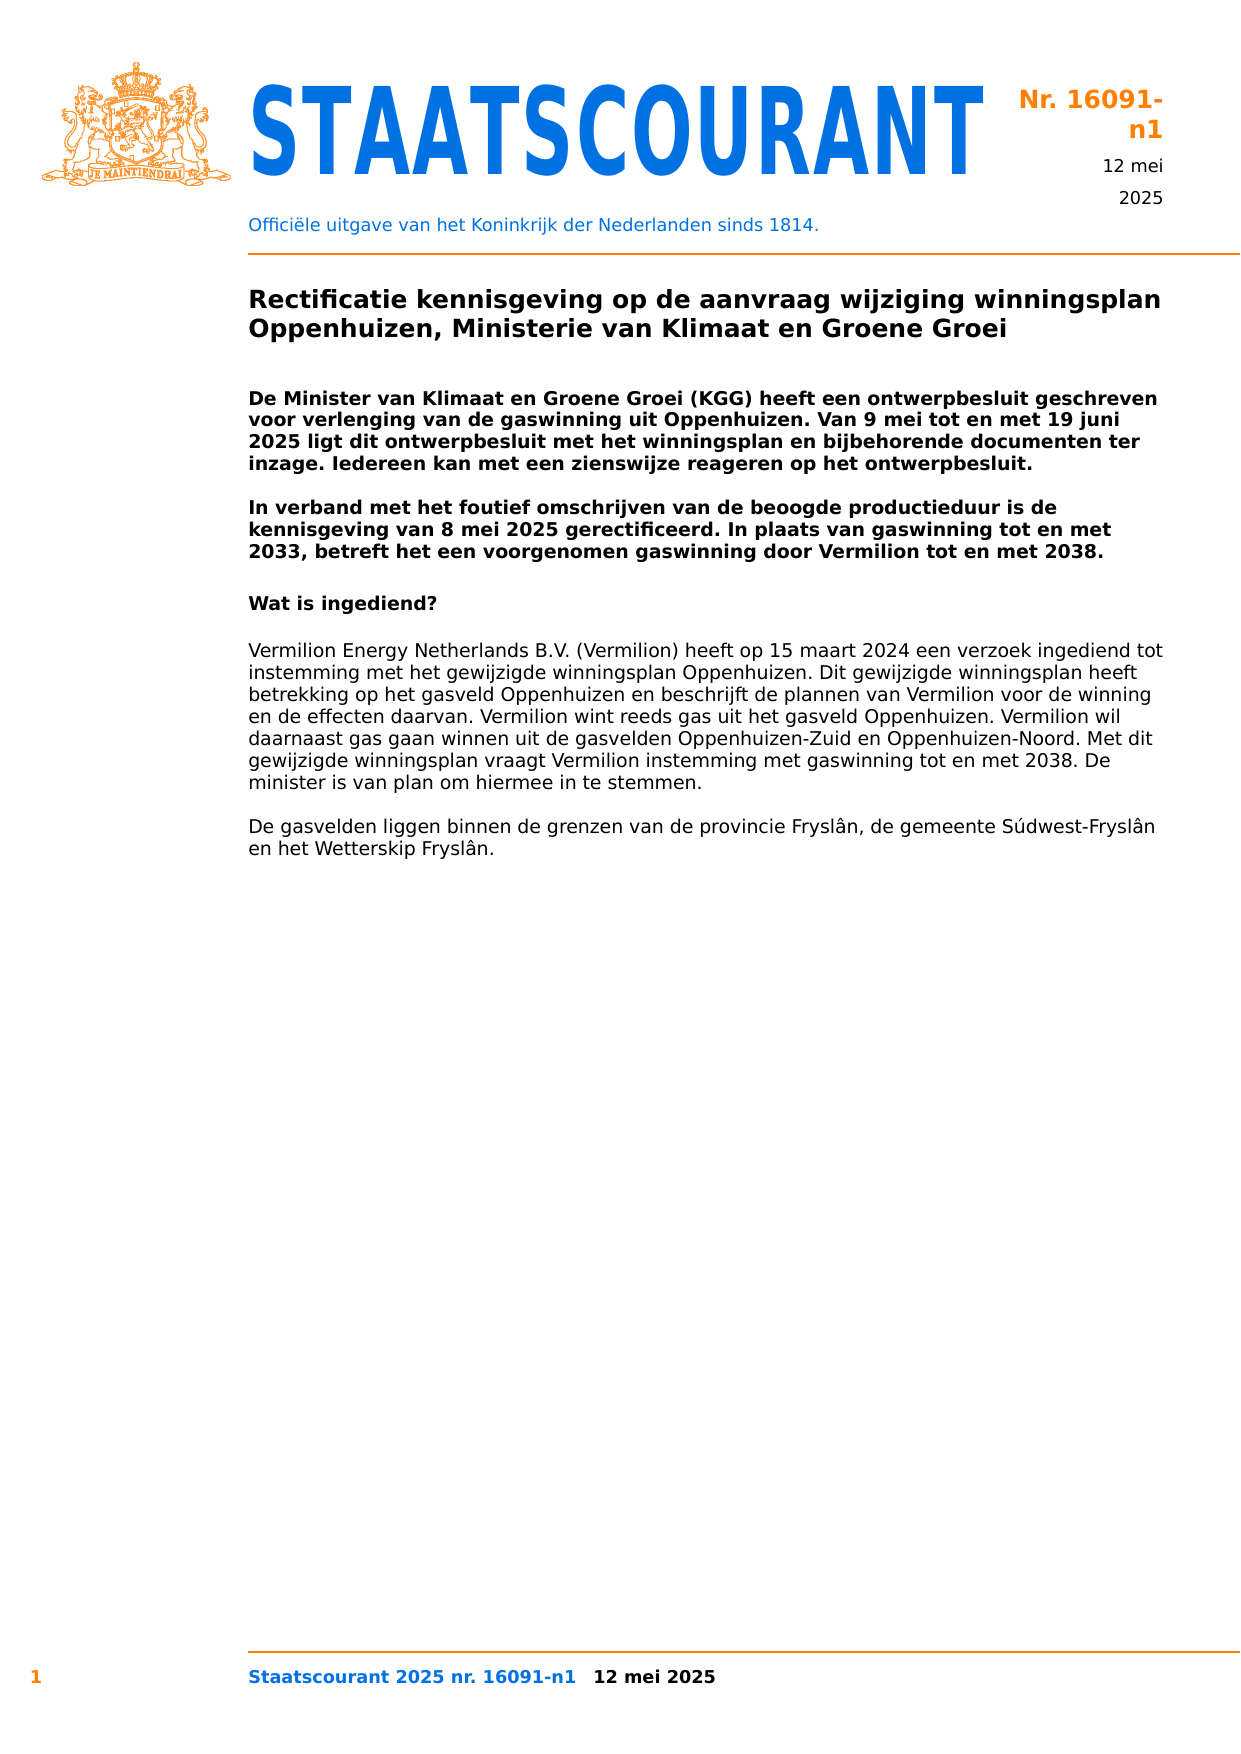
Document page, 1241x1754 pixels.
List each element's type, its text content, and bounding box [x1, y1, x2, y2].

subtitle Wat is ingediend? [248, 593, 1163, 615]
subtitle Rectificatie kennisgeving op de aanvraag wijziging winningsplan Oppenhuizen, Ministerie van Klimaat en Groene Groei [248, 285, 1163, 344]
table_cell Officiële uitgave van het Koninkrijk der Nederlanden sinds 1814. [248, 215, 1240, 253]
text De Minister van Klimaat en Groene Groei (KGG) heeft een ontwerpbesluit geschreven voor verlenging van de gaswinning uit Oppenhuizen. Van 9 mei tot en met 19 juni 2025 ligt dit ontwerpbesluit met het winningsplan en bijbehorende documenten ter inzage. Iedereen kan met een zienswijze reageren op het ontwerpbesluit. [248, 387, 1163, 475]
table_header [25, 62, 248, 253]
table_header Nr. 16091-n1 [998, 62, 1240, 150]
table_cell 2025 [998, 183, 1240, 215]
text Vermilion Energy Netherlands B.V. (Vermilion) heeft op 15 maart 2024 een verzoek ingediend tot instemming met het gewijzigde winningsplan Oppenhuizen. Dit gewijzigde winningsplan heeft betrekking op het gasveld Oppenhuizen en beschrijft de plannen van Vermilion voor de winning en de effecten daarvan. Vermilion wint reeds gas uit het gasveld Oppenhuizen. Vermilion wil daarnaast gas gaan winnen uit de gasvelden Oppenhuizen-Zuid en Oppenhuizen-Noord. Met dit gewijzigde winningsplan vraagt Vermilion instemming met gaswinning tot en met 2038. De minister is van plan om hiermee in te stemmen. [248, 640, 1163, 794]
table_cell 12 mei [998, 150, 1240, 182]
text In verband met het foutief omschrijven van de beoogde productieduur is de kennisgeving van 8 mei 2025 gerectificeerd. In plaats van gaswinning tot en met 2033, betreft het een voorgenomen gaswinning door Vermilion tot en met 2038. [248, 497, 1163, 563]
picture [41, 62, 231, 186]
table_header STAATSCOURANT [248, 62, 998, 215]
text De gasvelden liggen binnen de grenzen van de provincie Fryslân, de gemeente Súdwest-Fryslân en het Wetterskip Fryslân. [248, 816, 1163, 860]
